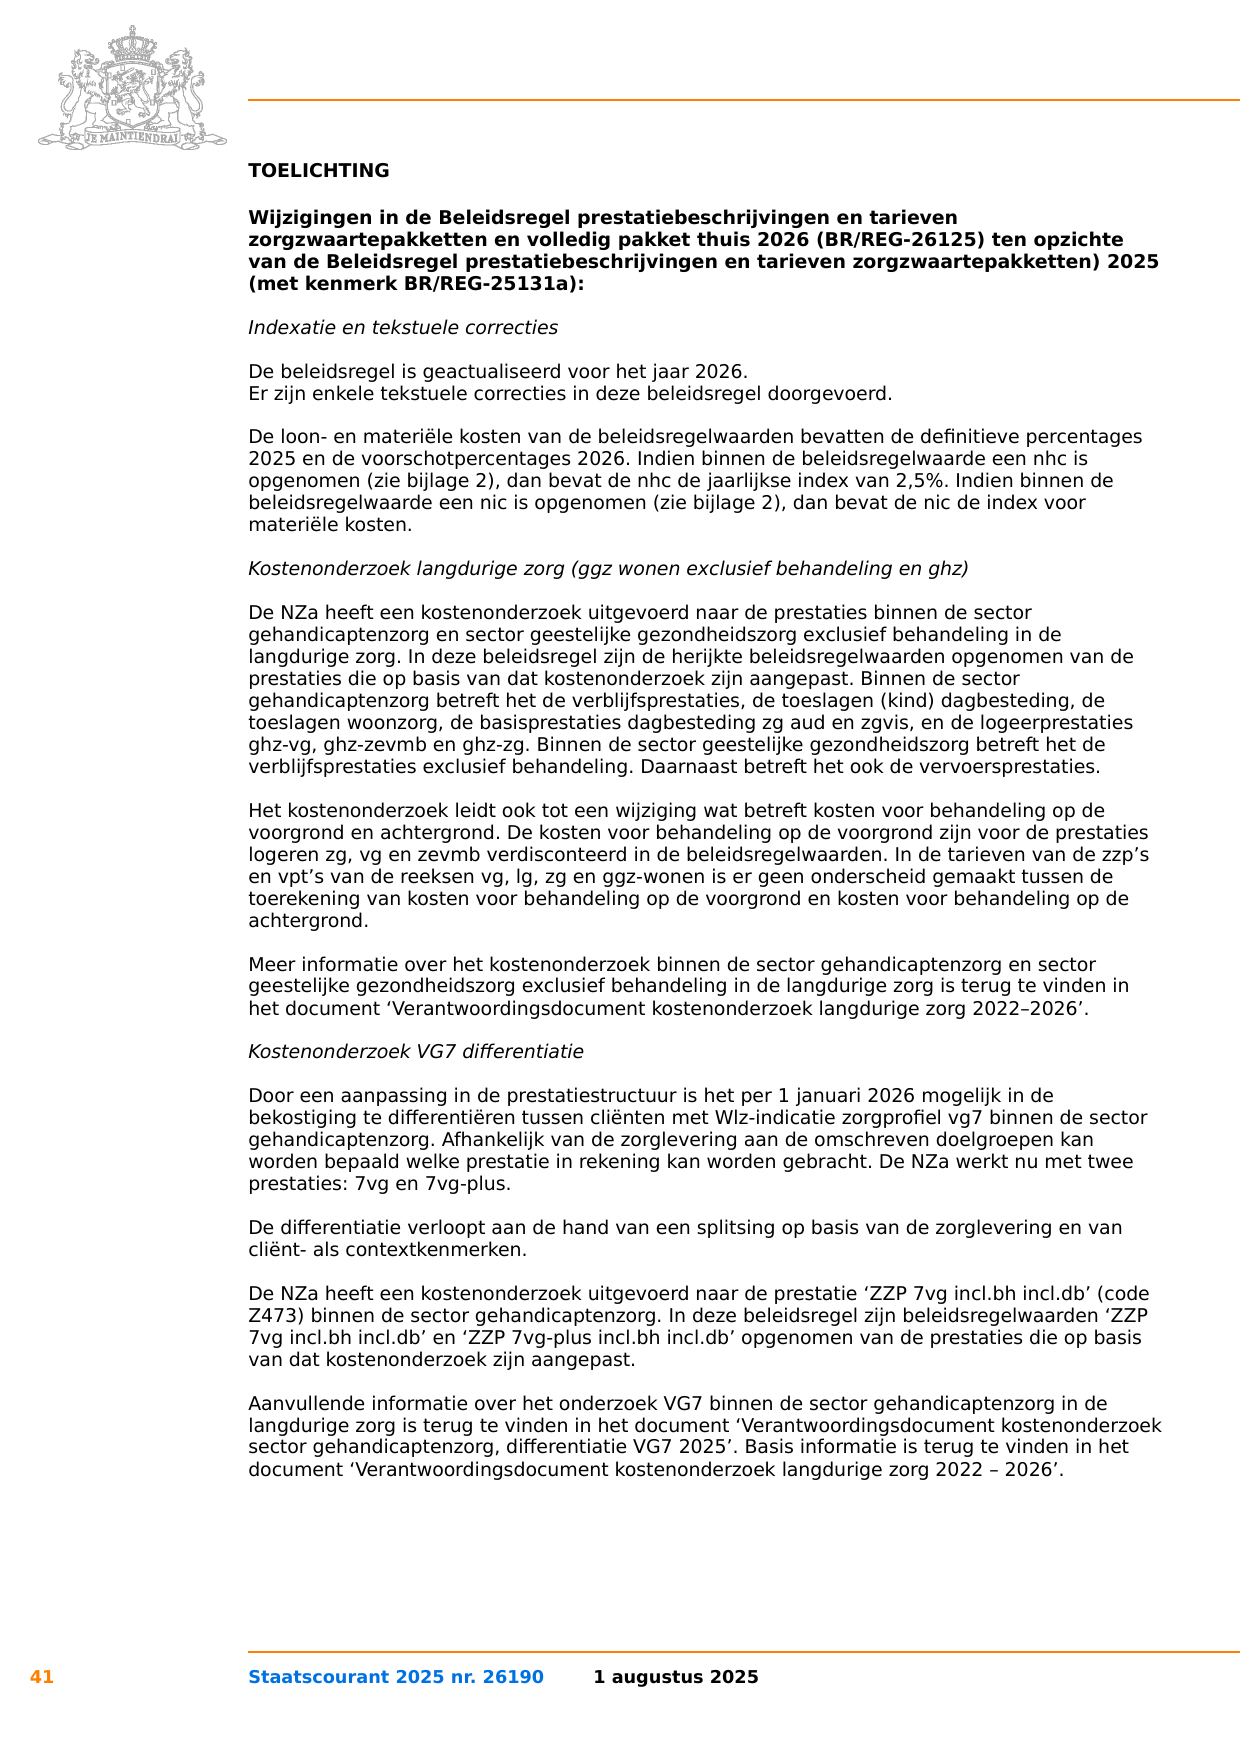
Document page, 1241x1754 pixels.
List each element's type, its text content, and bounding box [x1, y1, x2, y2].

text Het kostenonderzoek leidt ook tot een wijziging wat betreft kosten voor behandeling op de voorgrond en achtergrond. De kosten voor behandeling op de voorgrond zijn voor de prestaties logeren zg, vg en zevmb verdisconteerd in de beleidsregelwaarden. In de tarieven van de zzp’s en vpt’s van de reeksen vg, lg, zg en ggz-wonen is er geen onderscheid gemaakt tussen de toerekening van kosten voor behandeling op de voorgrond en kosten voor behandeling op de achtergrond. [248, 800, 1163, 932]
text De differentiatie verloopt aan de hand van een splitsing op basis van de zorglevering en van cliënt- als contextkenmerken. [248, 1217, 1163, 1261]
subtitle TOELICHTING [248, 160, 1163, 182]
text Er zijn enkele tekstuele correcties in deze beleidsregel doorgevoerd. [248, 382, 1163, 404]
text Wijzigingen in de Beleidsregel prestatiebeschrijvingen en tarieven zorgzwaartepakketten en volledig pakket thuis 2026 (BR/REG-26125) ten opzichte van de Beleidsregel prestatiebeschrijvingen en tarieven zorgzwaartepakketten) 2025 (met kenmerk BR/REG-25131a): [248, 207, 1163, 295]
text Meer informatie over het kostenonderzoek binnen de sector gehandicaptenzorg en sector geestelijke gezondheidszorg exclusief behandeling in de langdurige zorg is terug te vinden in het document ‘Verantwoordingsdocument kostenonderzoek langdurige zorg 2022–2026’. [248, 953, 1163, 1019]
text Door een aanpassing in de prestatiestructuur is het per 1 januari 2026 mogelijk in de bekostiging te differentiëren tussen cliënten met Wlz-indicatie zorgprofiel vg7 binnen de sector gehandicaptenzorg. Afhankelijk van de zorglevering aan de omschreven doelgroepen kan worden bepaald welke prestatie in rekening kan worden gebracht. De NZa werkt nu met twee prestaties: 7vg en 7vg-plus. [248, 1085, 1163, 1195]
subtitle Kostenonderzoek VG7 differentiatie [248, 1041, 1163, 1063]
subtitle Kostenonderzoek langdurige zorg (ggz wonen exclusief behandeling en ghz) [248, 558, 1163, 580]
text Aanvullende informatie over het onderzoek VG7 binnen de sector gehandicaptenzorg in de langdurige zorg is terug te vinden in het document ‘Verantwoordingsdocument kostenonderzoek sector gehandicaptenzorg, differentiatie VG7 2025’. Basis informatie is terug te vinden in het document ‘Verantwoordingsdocument kostenonderzoek langdurige zorg 2022 – 2026’. [248, 1392, 1163, 1480]
text De NZa heeft een kostenonderzoek uitgevoerd naar de prestatie ‘ZZP 7vg incl.bh incl.db’ (code Z473) binnen de sector gehandicaptenzorg. In deze beleidsregel zijn beleidsregelwaarden ‘ZZP 7vg incl.bh incl.db’ en ‘ZZP 7vg-plus incl.bh incl.db’ opgenomen van de prestaties die op basis van dat kostenonderzoek zijn aangepast. [248, 1283, 1163, 1371]
text De loon- en materiële kosten van de beleidsregelwaarden bevatten de definitieve percentages 2025 en de voorschotpercentages 2026. Indien binnen de beleidsregelwaarde een nhc is opgenomen (zie bijlage 2), dan bevat de nhc de jaarlijkse index van 2,5%. Indien binnen de beleidsregelwaarde een nic is opgenomen (zie bijlage 2), dan bevat de nic de index voor materiële kosten. [248, 426, 1163, 536]
text De beleidsregel is geactualiseerd voor het jaar 2026. [248, 361, 1163, 382]
picture [38, 25, 227, 150]
text De NZa heeft een kostenonderzoek uitgevoerd naar de prestaties binnen de sector gehandicaptenzorg en sector geestelijke gezondheidszorg exclusief behandeling in de langdurige zorg. In deze beleidsregel zijn de herijkte beleidsregelwaarden opgenomen van de prestaties die op basis van dat kostenonderzoek zijn aangepast. Binnen de sector gehandicaptenzorg betreft het de verblijfsprestaties, de toeslagen (kind) dagbesteding, de toeslagen woonzorg, de basisprestaties dagbesteding zg aud en zgvis, en de logeerprestaties ghz-vg, ghz-zevmb en ghz-zg. Binnen de sector geestelijke gezondheidszorg betreft het de verblijfsprestaties exclusief behandeling. Daarnaast betreft het ook de vervoersprestaties. [248, 602, 1163, 778]
subtitle Indexatie en tekstuele correcties [248, 317, 1163, 339]
